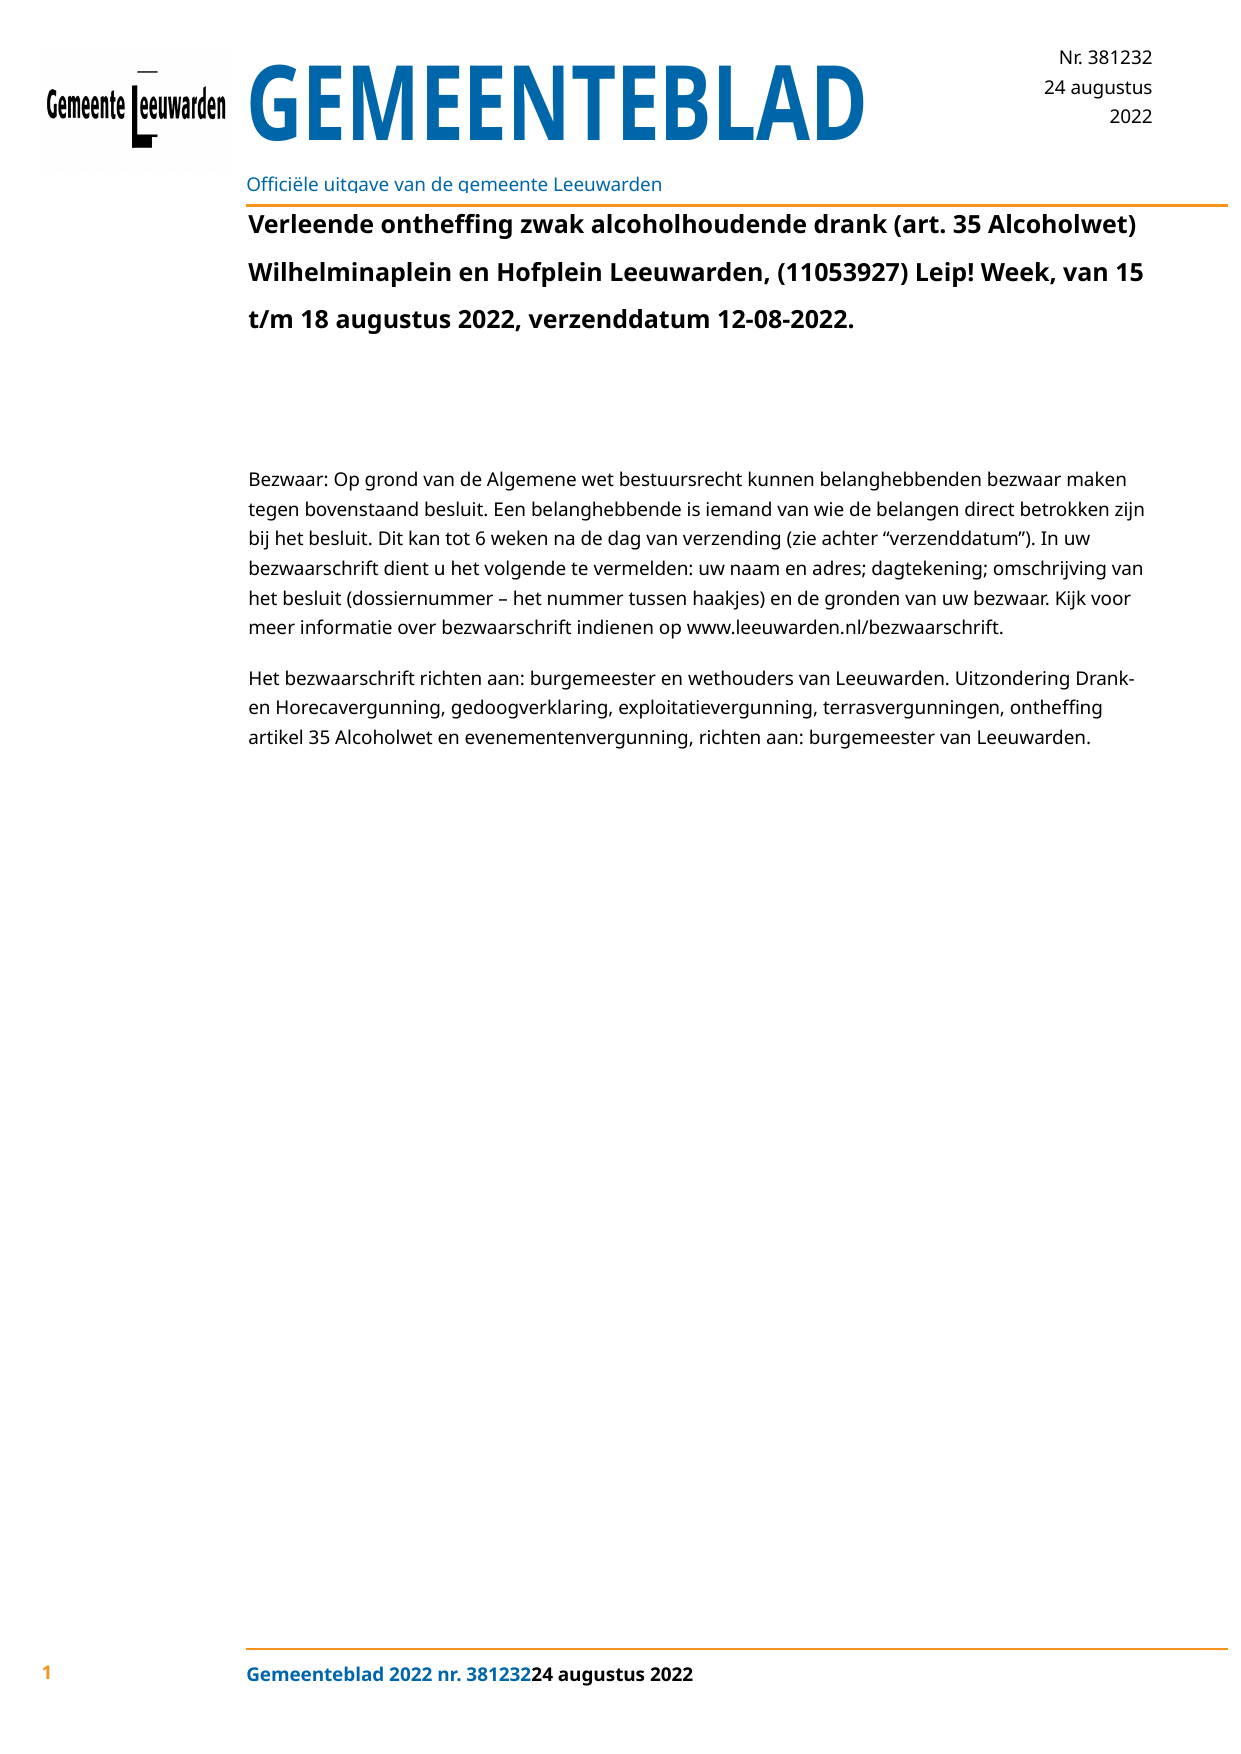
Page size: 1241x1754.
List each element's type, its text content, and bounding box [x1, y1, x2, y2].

picture [41, 47, 231, 172]
text Verleende ontheffing zwak alcoholhoudende drank (art. 35 Alcoholwet) Wilhelminaplein en Hofplein Leeuwarden, (11053927) Leip! Week, van 15 t/m 18 augustus 2022, verzenddatum 12-08-2022. [248, 207, 1152, 336]
text Het bezwaarschrift richten aan: burgemeester en wethouders van Leeuwarden. Uitzondering Drank- en Horecavergunning, gedoogverklaring, exploitatievergunning, terrasvergunningen, ontheffing artikel 35 Alcoholwet en evenementenvergunning, richten aan: burgemeester van Leeuwarden. [248, 665, 1152, 749]
text Bezwaar: Op grond van de Algemene wet bestuursrecht kunnen belanghebbenden bezwaar maken tegen bovenstaand besluit. Een belanghebbende is iemand van wie de belangen direct betrokken zijn bij het besluit. Dit kan tot 6 weken na de dag van verzending (zie achter “verzenddatum”). In uw bezwaarschrift dient u het volgende te vermelden: uw naam en adres; dagtekening; omschrijving van het besluit (dossiernummer – het nummer tussen haakjes) en de gronden van uw bezwaar. Kijk voor meer informatie over bezwaarschrift indienen op www.leeuwarden.nl/bezwaarschrift. [248, 466, 1152, 640]
